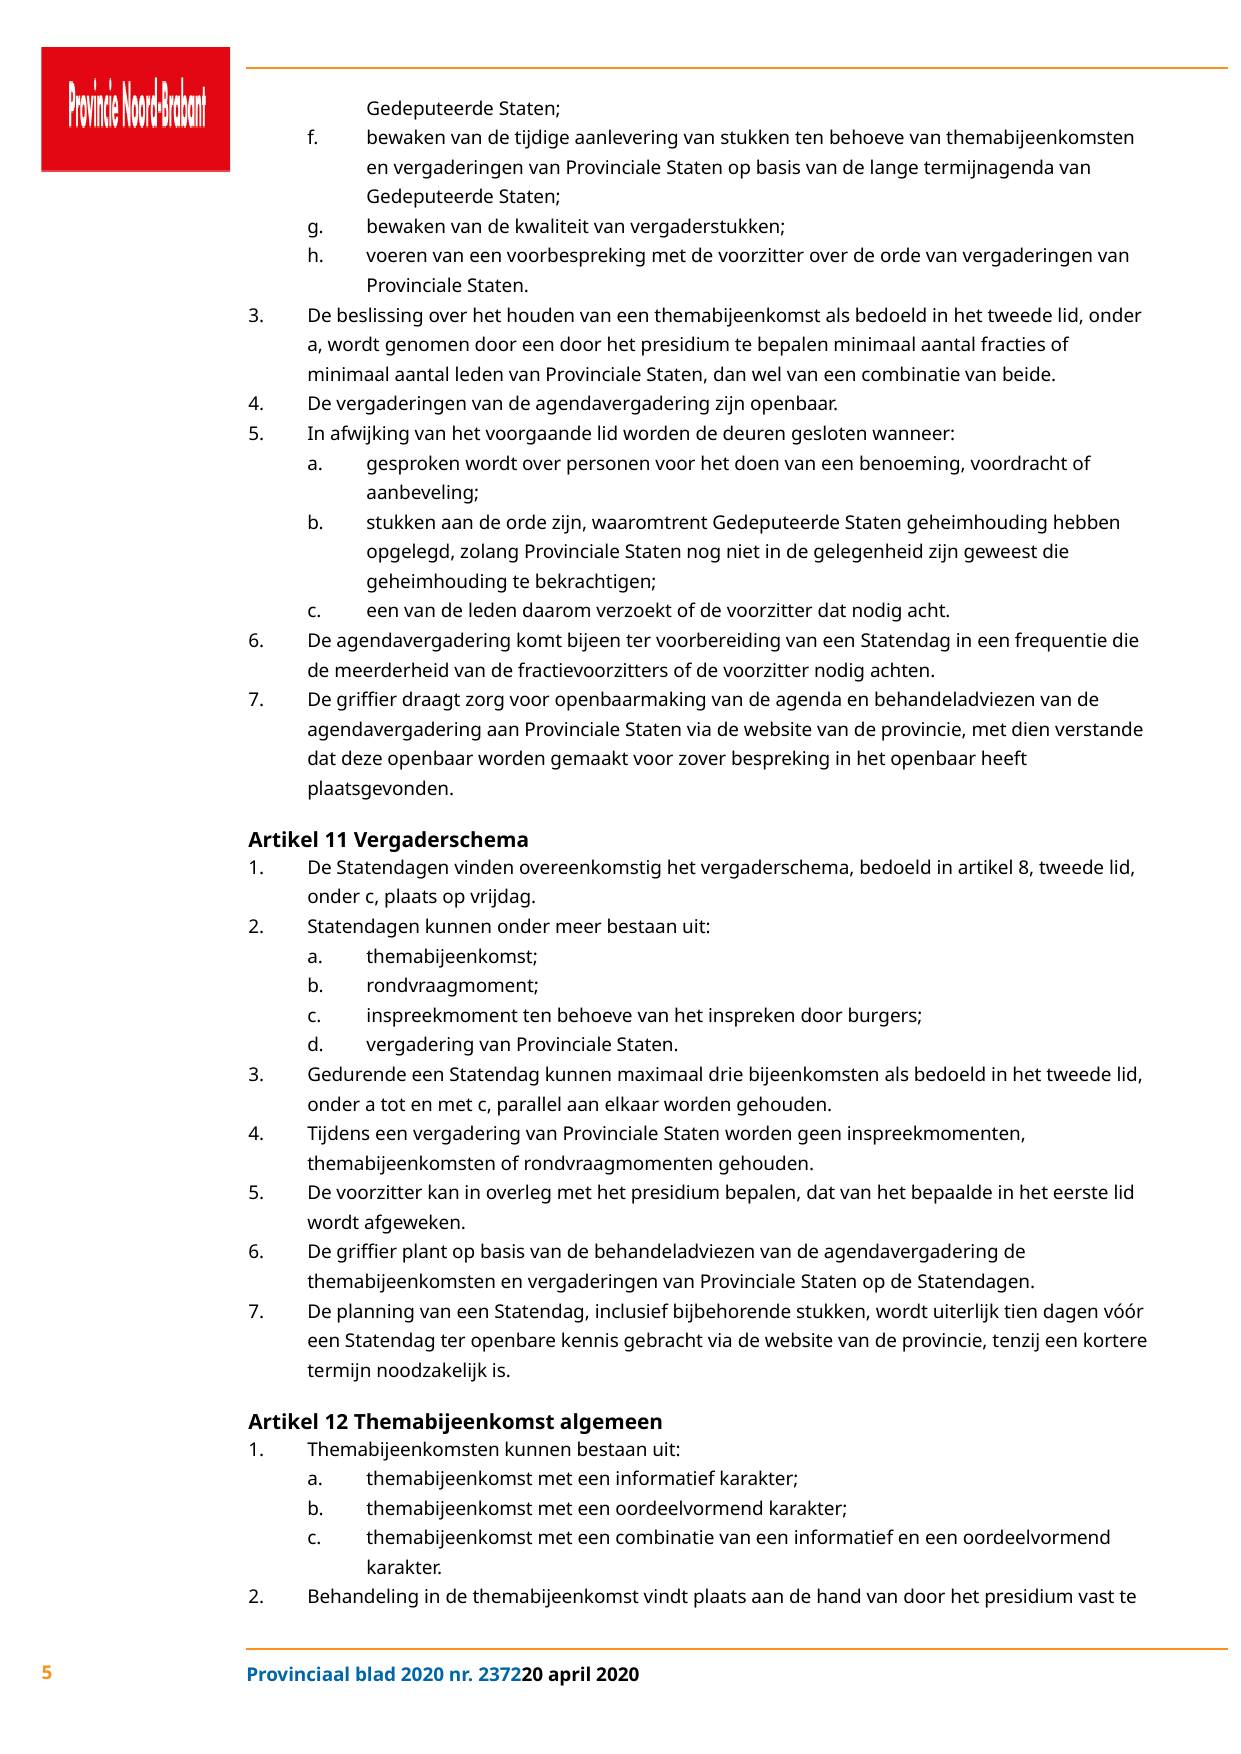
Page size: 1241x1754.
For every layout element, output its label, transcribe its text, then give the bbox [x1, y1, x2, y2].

list De Statendagen vinden overeenkomstig het vergaderschema, bedoeld in artikel 8, tweede lid, onder c, plaats op vrijdag. [248, 854, 1152, 909]
list inspreekmoment ten behoeve van het inspreken door burgers; [307, 1002, 1152, 1028]
list Themabijeenkomsten kunnen bestaan uit: [248, 1436, 1152, 1462]
text Artikel 11 Vergaderschema [248, 826, 1152, 854]
list De vergaderingen van de agendavergadering zijn openbaar. [248, 391, 1152, 416]
list themabijeenkomst met een combinatie van een informatief en een oordeelvormend karakter. [307, 1524, 1152, 1580]
list Behandeling in de themabijeenkomst vindt plaats aan de hand van door het presidium vast te [248, 1584, 1152, 1609]
list voeren van een voorbespreking met de voorzitter over de orde van vergaderingen van Provinciale Staten. [307, 243, 1152, 298]
list Gedurende een Statendag kunnen maximaal drie bijeenkomsten als bedoeld in het tweede lid, onder a tot en met c, parallel aan elkaar worden gehouden. [248, 1061, 1152, 1116]
list een van de leden daarom verzoekt of de voorzitter dat nodig acht. [307, 598, 1152, 623]
list De griffier plant op basis van de behandeladviezen van de agendavergadering de themabijeenkomsten en vergaderingen van Provinciale Staten op de Statendagen. [248, 1239, 1152, 1294]
list bewaken van de kwaliteit van vergaderstukken; [307, 213, 1152, 239]
list themabijeenkomst met een oordeelvormend karakter; [307, 1495, 1152, 1521]
list themabijeenkomst met een informatief karakter; [307, 1465, 1152, 1491]
list themabijeenkomst; [307, 943, 1152, 968]
list gesproken wordt over personen voor het doen van een benoeming, voordracht of aanbeveling; [307, 450, 1152, 505]
list De planning van een Statendag, inclusief bijbehorende stukken, wordt uiterlijk tien dagen vóór een Statendag ter openbare kennis gebracht via de website van de provincie, tenzij een kortere termijn noodzakelijk is. [248, 1298, 1152, 1383]
list rondvraagmoment; [307, 972, 1152, 998]
picture [41, 47, 231, 172]
list Gedeputeerde Staten; [307, 95, 1152, 121]
list In afwijking van het voorgaande lid worden de deuren gesloten wanneer: [248, 420, 1152, 446]
list De agendavergadering komt bijeen ter voorbereiding van een Statendag in een frequentie die de meerderheid van de fractievoorzitters of de voorzitter nodig achten. [248, 627, 1152, 683]
list De beslissing over het houden van een themabijeenkomst als bedoeld in het tweede lid, onder a, wordt genomen door een door het presidium te bepalen minimaal aantal fracties of minimaal aantal leden van Provinciale Staten, dan wel van een combinatie van beide. [248, 302, 1152, 387]
list stukken aan de orde zijn, waaromtrent Gedeputeerde Staten geheimhouding hebben opgelegd, zolang Provinciale Staten nog niet in de gelegenheid zijn geweest die geheimhouding te bekrachtigen; [307, 509, 1152, 594]
list vergadering van Provinciale Staten. [307, 1032, 1152, 1057]
text Artikel 12 Themabijeenkomst algemeen [248, 1407, 1152, 1436]
list bewaken van de tijdige aanlevering van stukken ten behoeve van themabijeenkomsten en vergaderingen van Provinciale Staten op basis van de lange termijnagenda van Gedeputeerde Staten; [307, 124, 1152, 209]
list De griffier draagt zorg voor openbaarmaking van de agenda en behandeladviezen van de agendavergadering aan Provinciale Staten via de website van de provincie, met dien verstande dat deze openbaar worden gemaakt voor zover bespreking in het openbaar heeft plaatsgevonden. [248, 686, 1152, 801]
list Statendagen kunnen onder meer bestaan uit: [248, 913, 1152, 939]
list De voorzitter kan in overleg met het presidium bepalen, dat van het bepaalde in het eerste lid wordt afgeweken. [248, 1179, 1152, 1235]
list Tijdens een vergadering van Provinciale Staten worden geen inspreekmomenten, themabijeenkomsten of rondvraagmomenten gehouden. [248, 1120, 1152, 1176]
